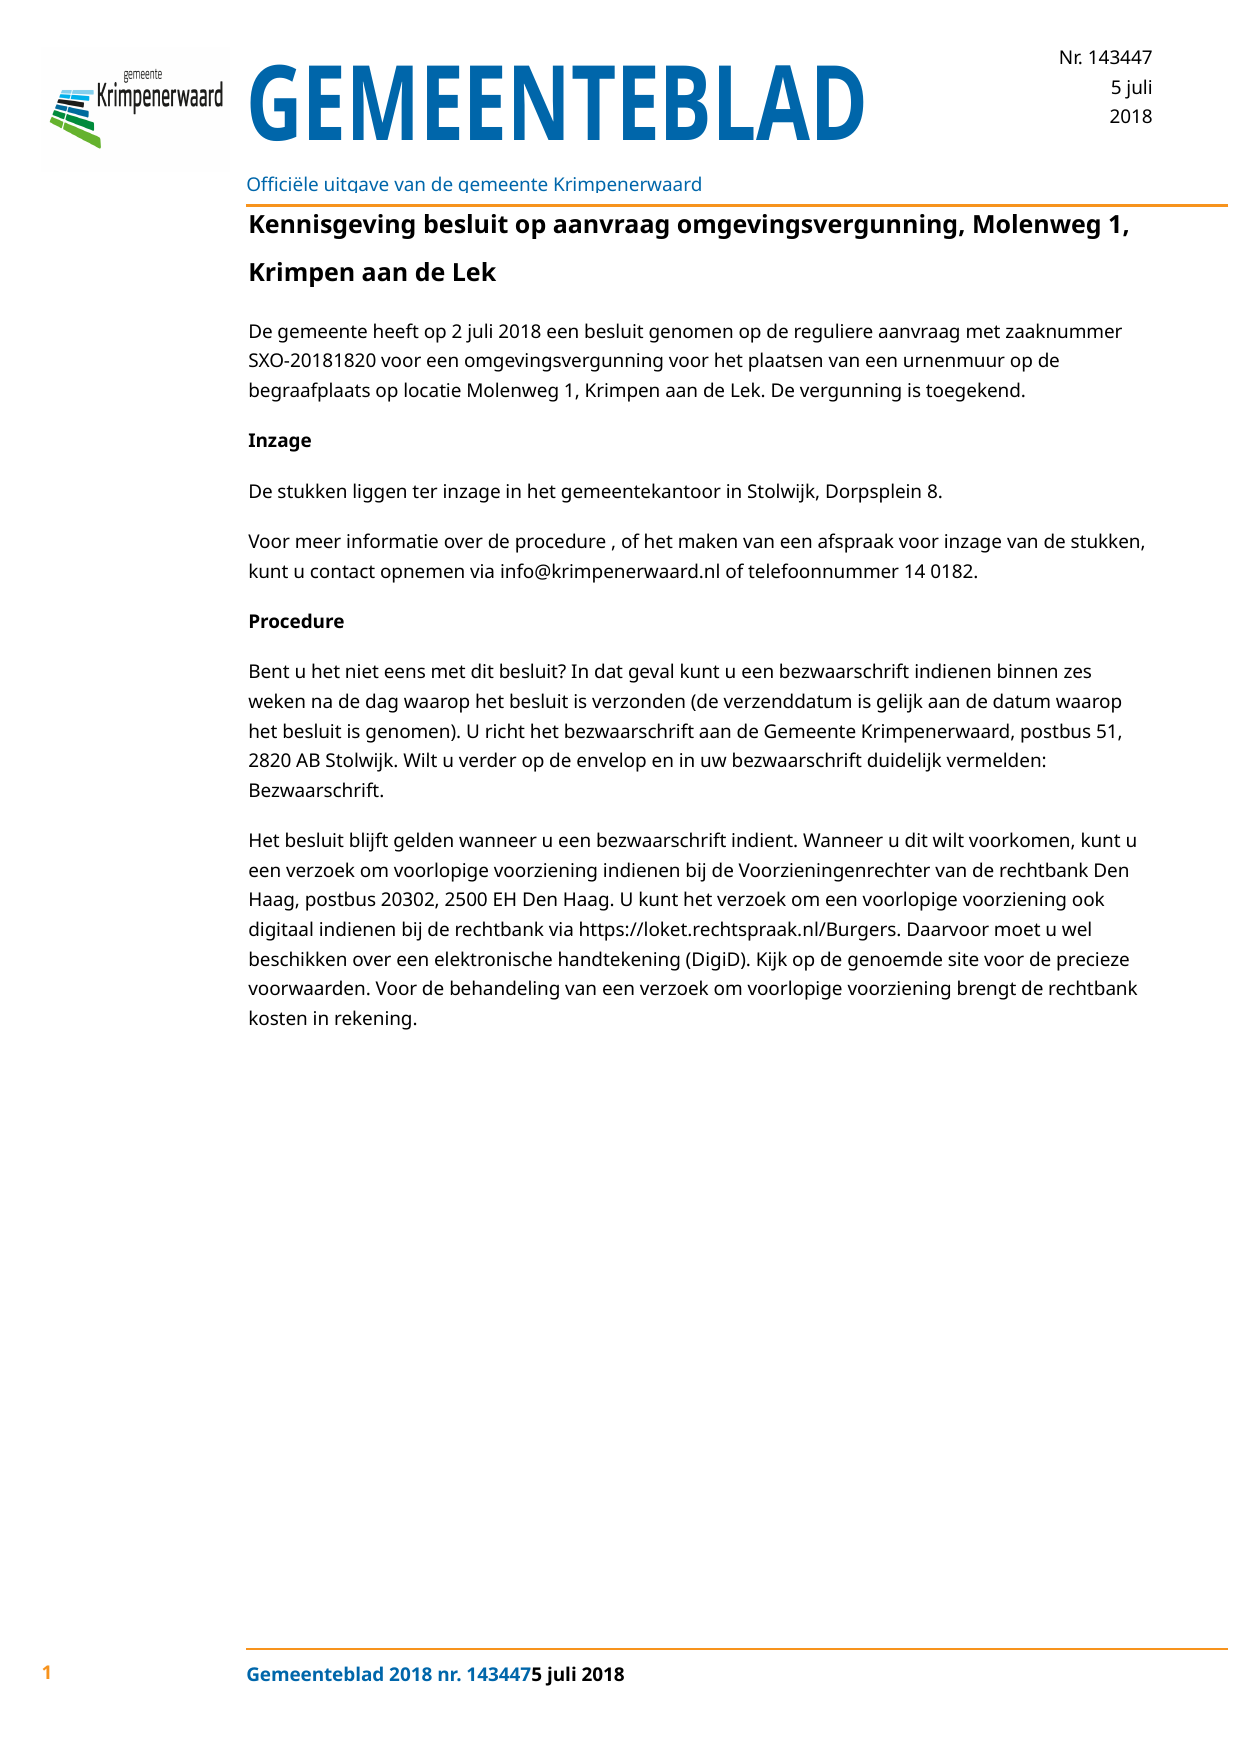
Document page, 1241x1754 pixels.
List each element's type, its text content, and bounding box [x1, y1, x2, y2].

text Procedure [248, 608, 1152, 634]
text Inzage [248, 427, 1152, 453]
text Bent u het niet eens met dit besluit? In dat geval kunt u een bezwaarschrift indienen binnen zes weken na de dag waarop het besluit is verzonden (de verzenddatum is gelijk aan de datum waarop het besluit is genomen). U richt het bezwaarschrift aan de Gemeente Krimpenerwaard, postbus 51, 2820 AB Stolwijk. Wilt u verder op de envelop en in uw bezwaarschrift duidelijk vermelden: Bezwaarschrift. [248, 659, 1152, 803]
text Voor meer informatie over de procedure , of het maken van een afspraak voor inzage van de stukken, kunt u contact opnemen via info@krimpenerwaard.nl of telefoonnummer 14 0182. [248, 528, 1152, 584]
text De stukken liggen ter inzage in het gemeentekantoor in Stolwijk, Dorpsplein 8. [248, 478, 1152, 504]
text De gemeente heeft op 2 juli 2018 een besluit genomen op de reguliere aanvraag met zaaknummer SXO-20181820 voor een omgevingsvergunning voor het plaatsen van een urnenmuur op de begraafplaats op locatie Molenweg 1, Krimpen aan de Lek. De vergunning is toegekend. [248, 318, 1152, 403]
picture [41, 47, 231, 172]
text Kennisgeving besluit op aanvraag omgevingsvergunning, Molenweg 1, Krimpen aan de Lek [248, 207, 1152, 288]
text Het besluit blijft gelden wanneer u een bezwaarschrift indient. Wanneer u dit wilt voorkomen, kunt u een verzoek om voorlopige voorziening indienen bij de Voorzieningenrechter van de rechtbank Den Haag, postbus 20302, 2500 EH Den Haag. U kunt het verzoek om een voorlopige voorziening ook digitaal indienen bij de rechtbank via https://loket.rechtspraak.nl/Burgers. Daarvoor moet u wel beschikken over een elektronische handtekening (DigiD). Kijk op de genoemde site voor de precieze voorwaarden. Voor de behandeling van een verzoek om voorlopige voorziening brengt de rechtbank kosten in rekening. [248, 827, 1152, 1031]
